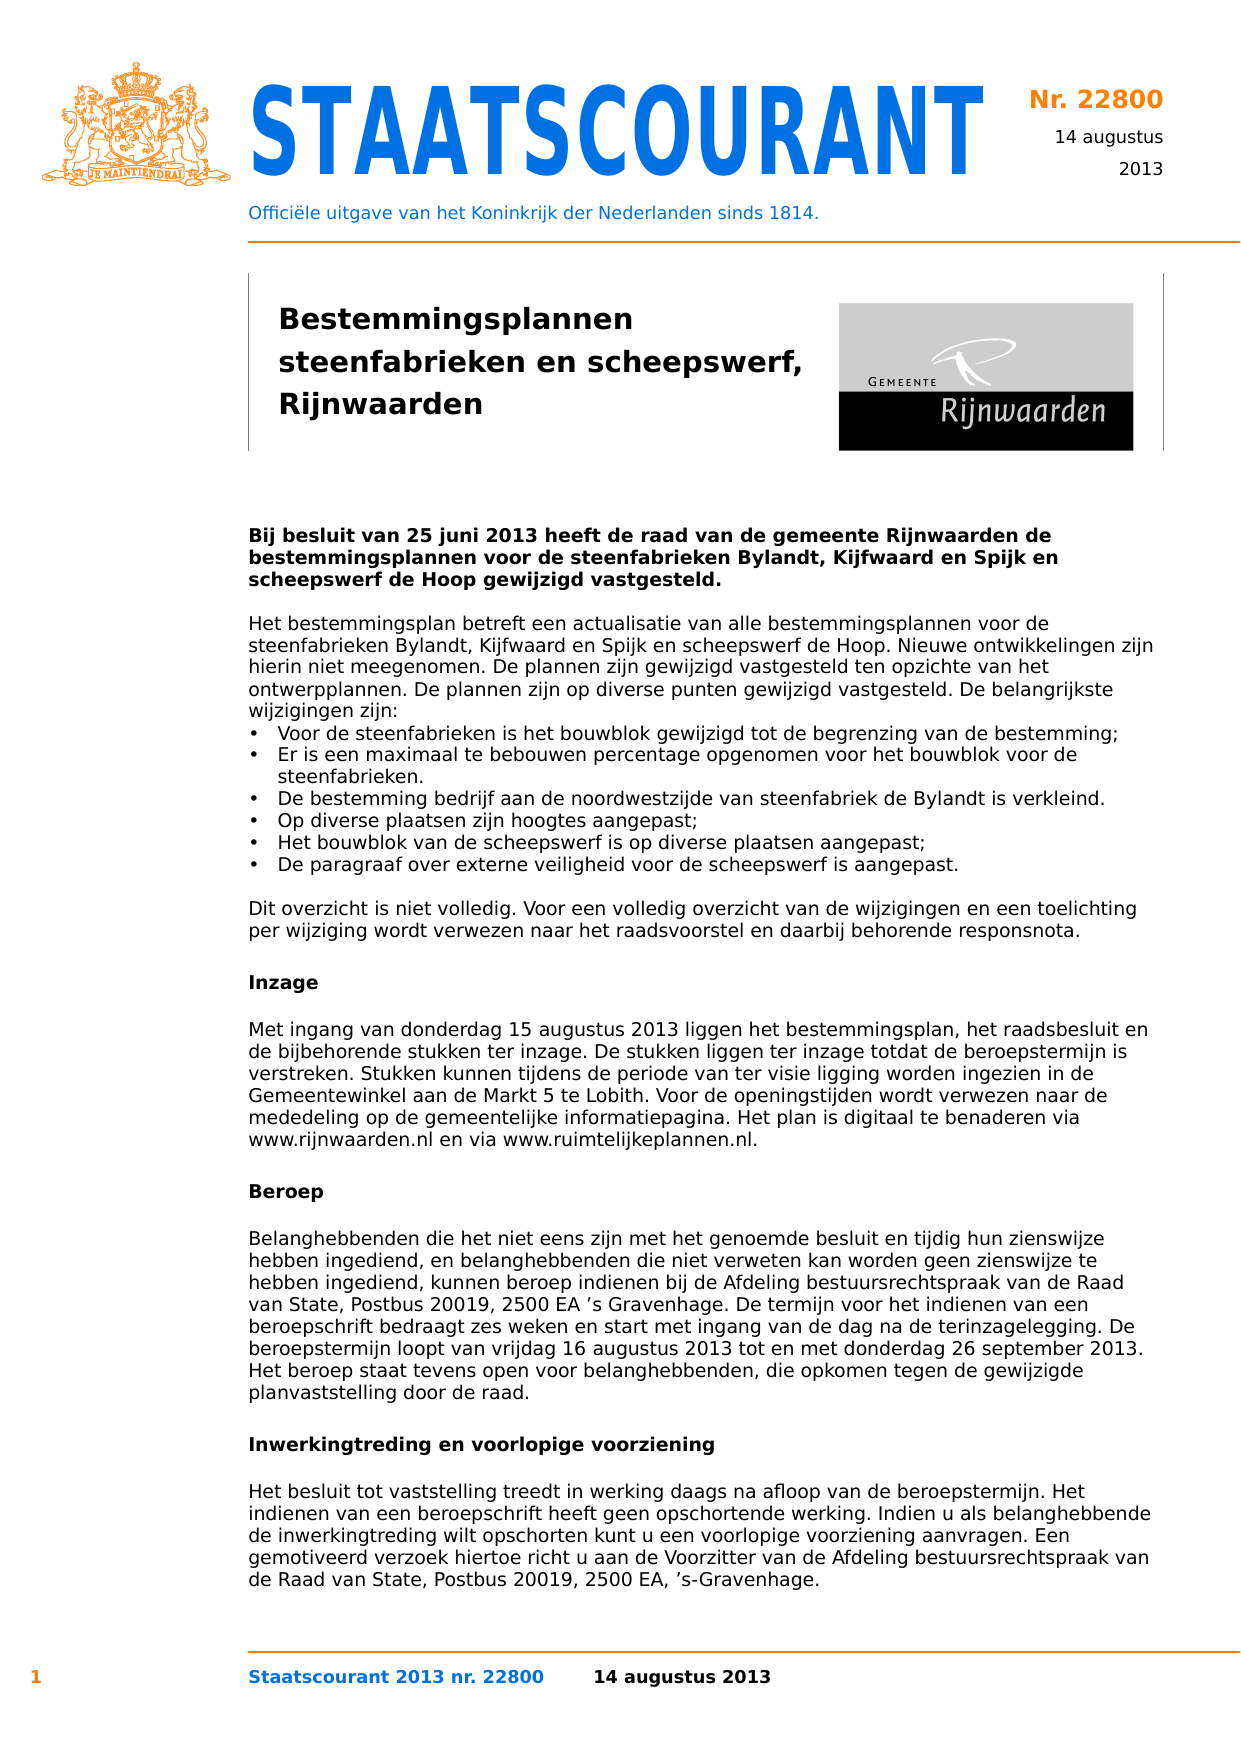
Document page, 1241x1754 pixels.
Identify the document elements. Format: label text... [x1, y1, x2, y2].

text • Voor de steenfabrieken is het bouwblok gewijzigd tot de begrenzing van de bestemming; [248, 722, 1163, 744]
text Het besluit tot vaststelling treedt in werking daags na afloop van de beroepstermijn. Het indienen van een beroepschrift heeft geen opschortende werking. Indien u als belanghebbende de inwerkingtreding wilt opschorten kunt u een voorlopige voorziening aanvragen. Een gemotiveerd verzoek hiertoe richt u aan de Voorzitter van de Afdeling bestuursrechtspraak van de Raad van State, Postbus 20019, 2500 EA, ’s-Gravenhage. [248, 1481, 1163, 1591]
text • De bestemming bedrijf aan de noordwestzijde van steenfabriek de Bylandt is verkleind. [248, 788, 1163, 810]
text • Op diverse plaatsen zijn hoogtes aangepast; [248, 810, 1163, 832]
picture [838, 302, 1134, 451]
text Belanghebbenden die het niet eens zijn met het genoemde besluit en tijdig hun zienswijze hebben ingediend, en belanghebbenden die niet verweten kan worden geen zienswijze te hebben ingediend, kunnen beroep indienen bij de Afdeling bestuursrechtspraak van de Raad van State, Postbus 20019, 2500 EA ’s Gravenhage. De termijn voor het indienen van een beroepschrift bedraagt zes weken en start met ingang van de dag na de terinzagelegging. De beroepstermijn loopt van vrijdag 16 augustus 2013 tot en met donderdag 26 september 2013. Het beroep staat tevens open voor belanghebbenden, die opkomen tegen de gewijzigde planvaststelling door de raad. [248, 1228, 1163, 1404]
subtitle Beroep [248, 1181, 1163, 1203]
text Dit overzicht is niet volledig. Voor een volledig overzicht van de wijzigingen en een toelichting per wijziging wordt verwezen naar het raadsvoorstel en daarbij behorende responsnota. [248, 898, 1163, 942]
picture [41, 62, 231, 186]
subtitle Bestemmingsplannen steenfabrieken en scheepswerf, Rijnwaarden [249, 273, 1163, 451]
subtitle Inzage [248, 972, 1163, 994]
text • Het bouwblok van de scheepswerf is op diverse plaatsen aangepast; [248, 832, 1163, 854]
text • Er is een maximaal te bebouwen percentage opgenomen voor het bouwblok voor de steenfabrieken. [248, 744, 1163, 788]
text Het bestemmingsplan betreft een actualisatie van alle bestemmingsplannen voor de steenfabrieken Bylandt, Kijfwaard en Spijk en scheepswerf de Hoop. Nieuwe ontwikkelingen zijn hierin niet meegenomen. De plannen zijn gewijzigd vastgesteld ten opzichte van het ontwerpplannen. De plannen zijn op diverse punten gewijzigd vastgesteld. De belangrijkste wijzigingen zijn: [248, 612, 1163, 722]
table_header STAATSCOURANT [248, 62, 998, 203]
table_cell 14 augustus [998, 121, 1240, 153]
table_cell Officiële uitgave van het Koninkrijk der Nederlanden sinds 1814. [248, 203, 1240, 241]
subtitle Inwerkingtreding en voorlopige voorziening [248, 1434, 1163, 1456]
table_header Nr. 22800 [998, 62, 1240, 121]
text • De paragraaf over externe veiligheid voor de scheepswerf is aangepast. [248, 854, 1163, 876]
text Met ingang van donderdag 15 augustus 2013 liggen het bestemmingsplan, het raadsbesluit en de bijbehorende stukken ter inzage. De stukken liggen ter inzage totdat de beroepstermijn is verstreken. Stukken kunnen tijdens de periode van ter visie ligging worden ingezien in de Gemeentewinkel aan de Markt 5 te Lobith. Voor de openingstijden wordt verwezen naar de mededeling op de gemeentelijke informatiepagina. Het plan is digitaal te benaderen via www.rijnwaarden.nl en via www.ruimtelijkeplannen.nl. [248, 1019, 1163, 1151]
text Bij besluit van 25 juni 2013 heeft de raad van de gemeente Rijnwaarden de bestemmingsplannen voor de steenfabrieken Bylandt, Kijfwaard en Spijk en scheepswerf de Hoop gewijzigd vastgesteld. [248, 525, 1163, 591]
table_cell 2013 [998, 153, 1240, 203]
table_header [25, 62, 248, 241]
